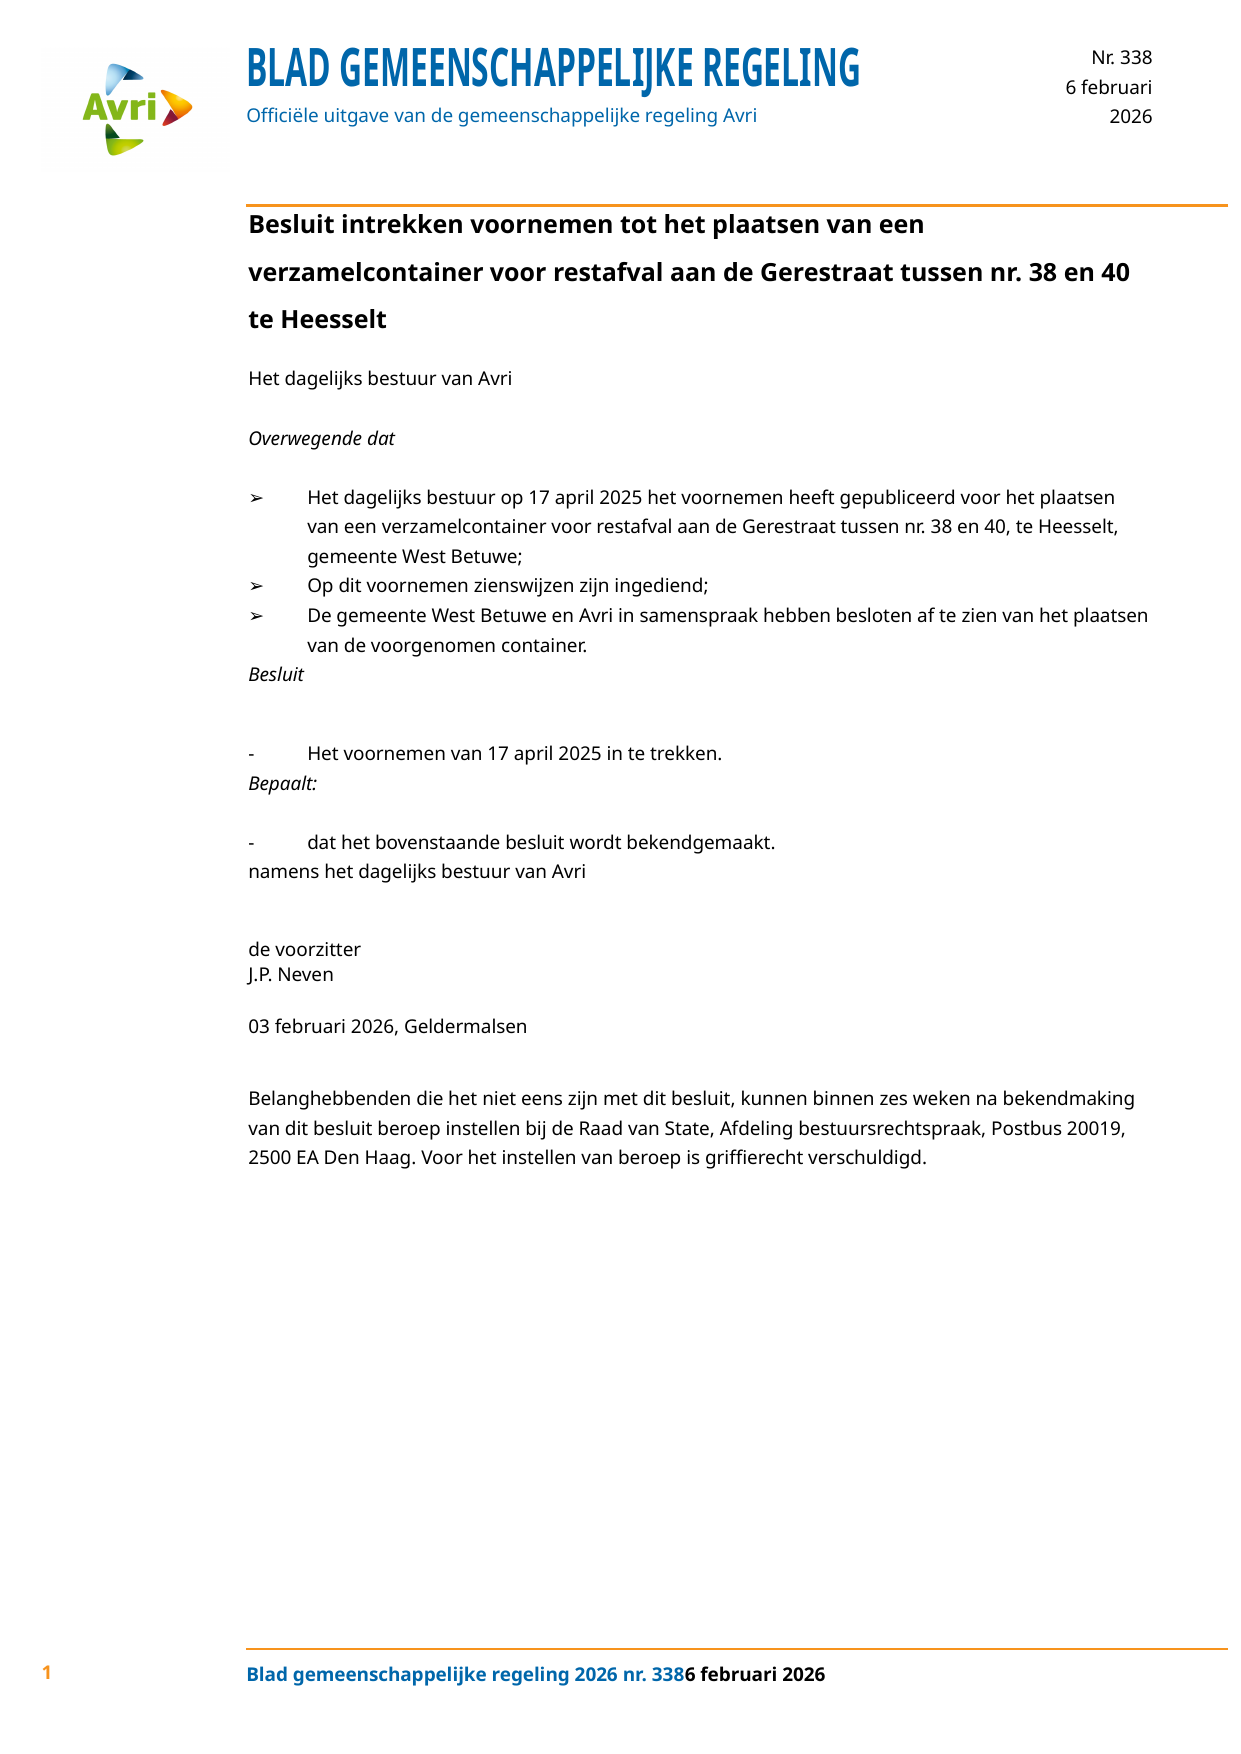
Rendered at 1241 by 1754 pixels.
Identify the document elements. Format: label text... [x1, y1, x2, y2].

picture [41, 47, 231, 172]
list Op dit voornemen zienswijzen zijn ingediend; [248, 573, 1152, 598]
text Besluit intrekken voornemen tot het plaatsen van een verzamelcontainer voor restafval aan de Gerestraat tussen nr. 38 en 40 te Heesselt [248, 207, 1152, 336]
list Het voornemen van 17 april 2025 in te trekken. [248, 740, 1152, 766]
list Het dagelijks bestuur op 17 april 2025 het voornemen heeft gepubliceerd voor het plaatsen van een verzamelcontainer voor restafval aan de Gerestraat tussen nr. 38 en 40, te Heesselt, gemeente West Betuwe; [248, 484, 1152, 569]
text Overwegende dat [248, 425, 1152, 450]
text Bepaalt: [248, 770, 1152, 796]
text namens het dagelijks bestuur van Avri [248, 858, 1152, 884]
text Besluit [248, 661, 1152, 687]
text J.P. Neven [248, 961, 1152, 987]
text Belanghebbenden die het niet eens zijn met dit besluit, kunnen binnen zes weken na bekendmaking van dit besluit beroep instellen bij de Raad van State, Afdeling bestuursrechtspraak, Postbus 20019, 2500 EA Den Haag. Voor het instellen van beroep is griffierecht verschuldigd. [248, 1085, 1152, 1170]
list dat het bovenstaande besluit wordt bekendgemaakt. [248, 829, 1152, 855]
text 03 februari 2026, Geldermalsen [248, 1013, 1152, 1039]
list De gemeente West Betuwe en Avri in samenspraak hebben besloten af te zien van het plaatsen van de voorgenomen container. [248, 602, 1152, 657]
text Het dagelijks bestuur van Avri [248, 366, 1152, 391]
text de voorzitter [248, 936, 1152, 961]
